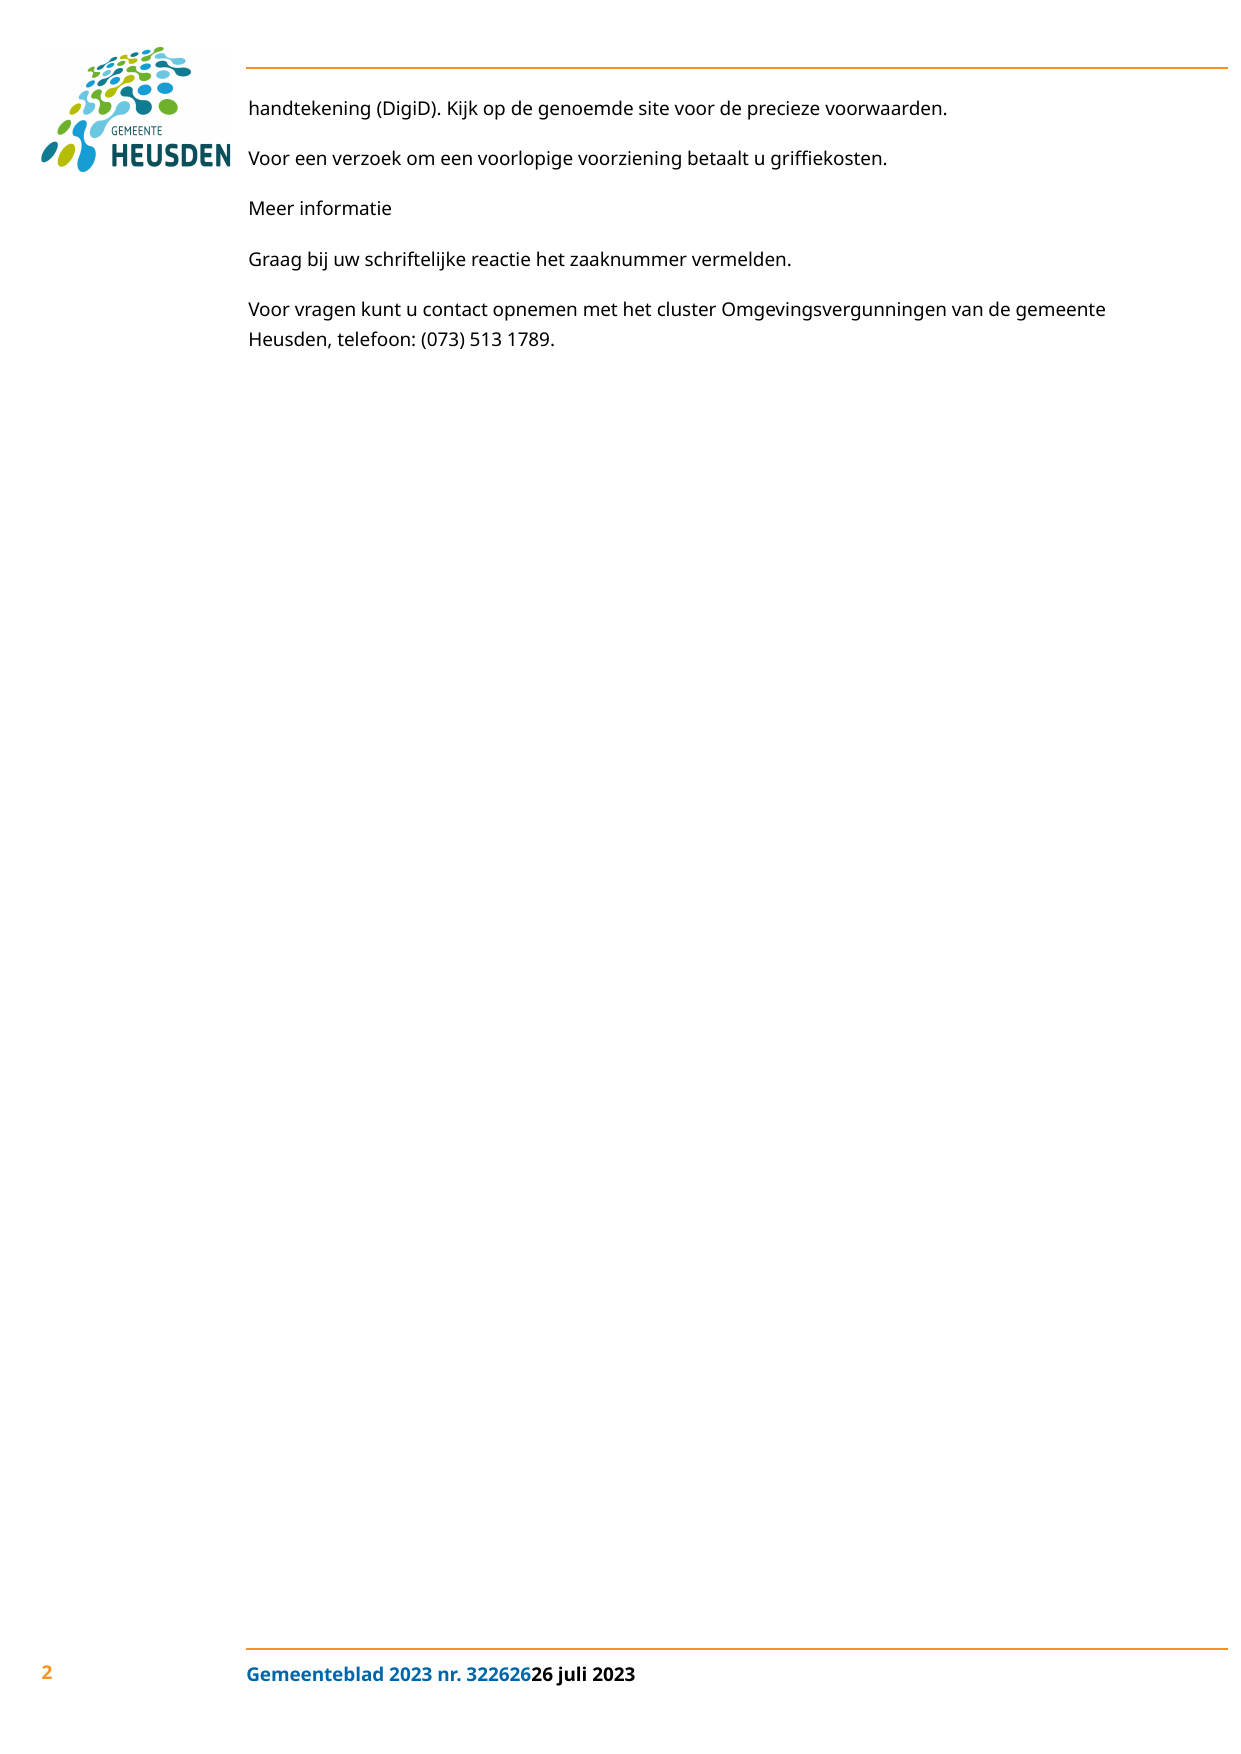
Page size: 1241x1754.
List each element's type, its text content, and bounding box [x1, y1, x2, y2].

text Voor een verzoek om een voorlopige voorziening betaalt u griffiekosten. [248, 145, 1152, 171]
text Meer informatie [248, 196, 1152, 221]
text Graag bij uw schriftelijke reactie het zaaknummer vermelden. [248, 246, 1152, 272]
picture [41, 47, 231, 172]
text handtekening (DigiD). Kijk op de genoemde site voor de precieze voorwaarden. [248, 95, 1152, 121]
text Voor vragen kunt u contact opnemen met het cluster Omgevingsvergunningen van de gemeente Heusden, telefoon: (073) 513 1789. [248, 296, 1152, 352]
